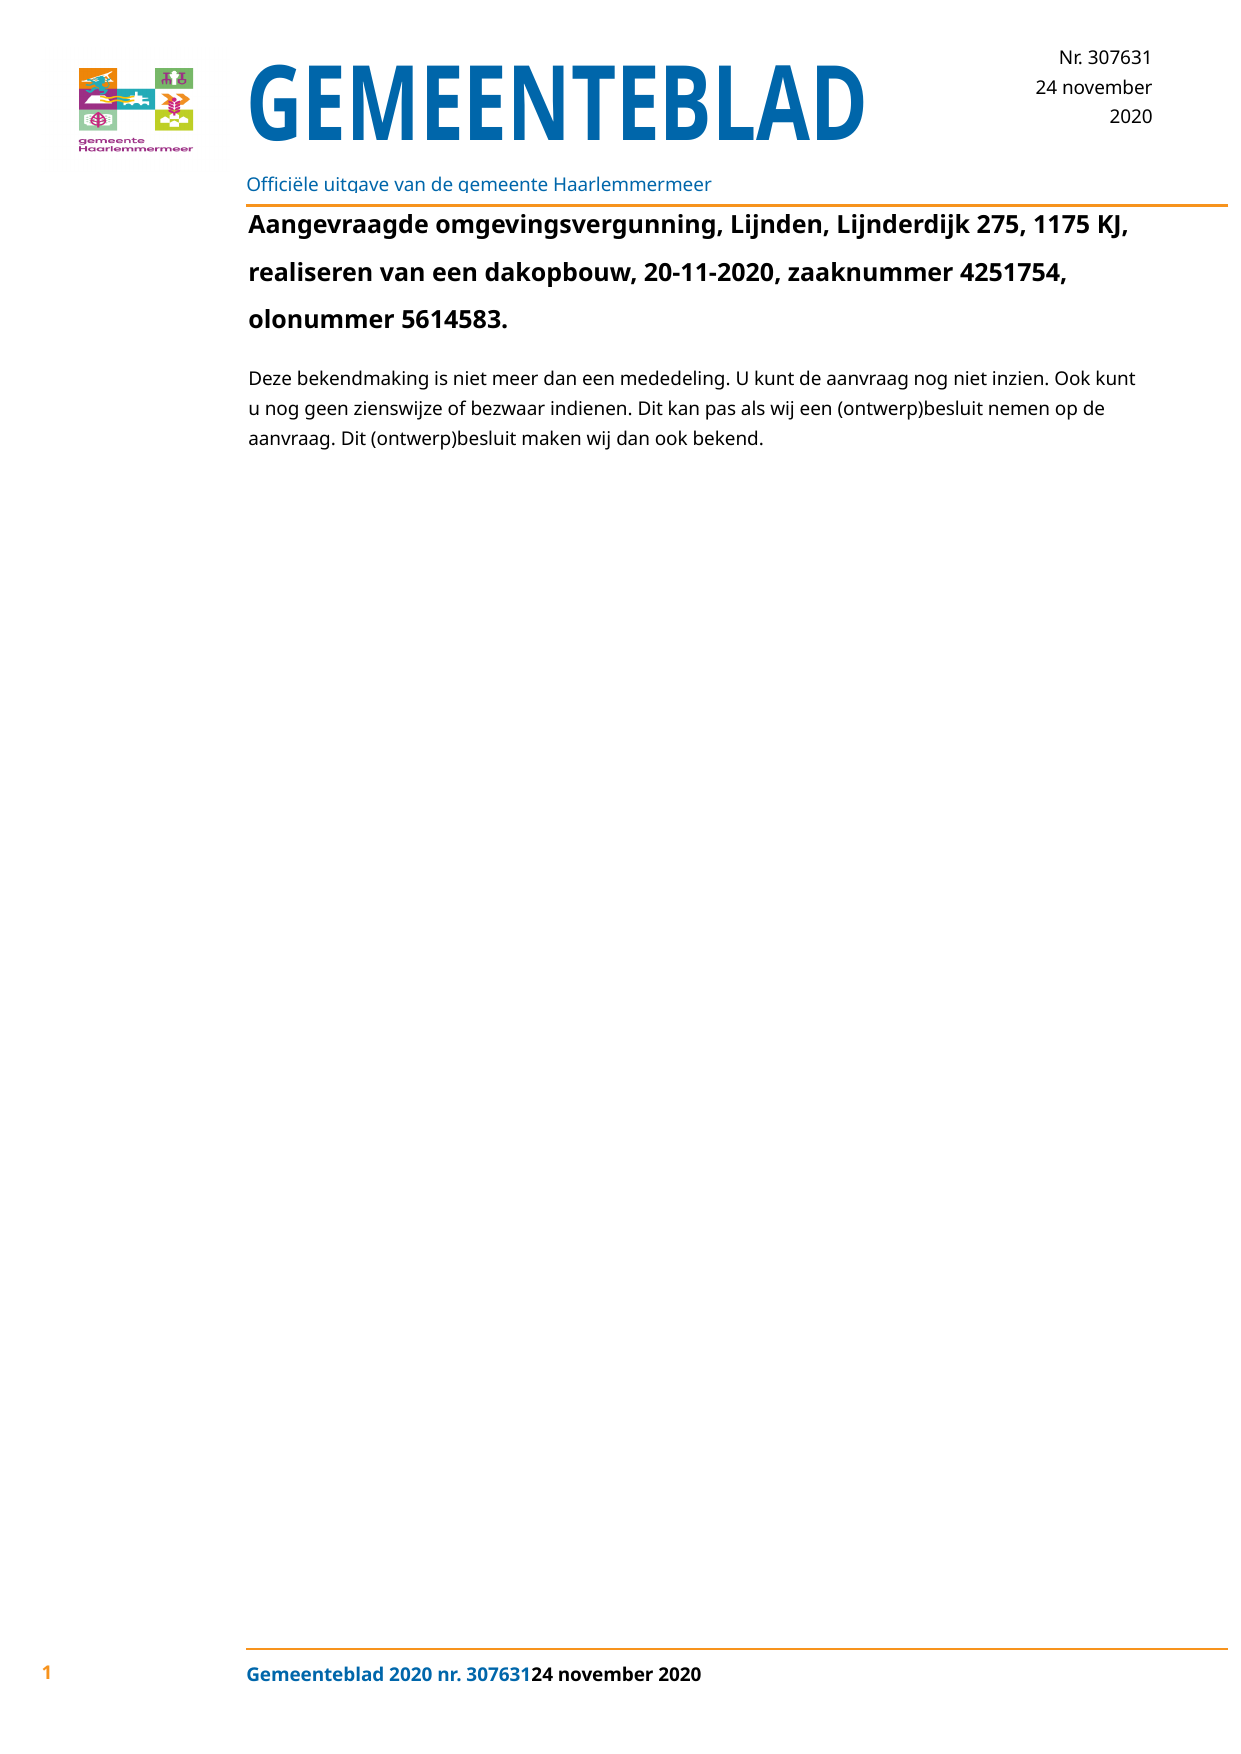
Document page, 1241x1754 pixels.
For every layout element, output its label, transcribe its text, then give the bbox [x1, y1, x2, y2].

text Aangevraagde omgevingsvergunning, Lijnden, Lijnderdijk 275, 1175 KJ, realiseren van een dakopbouw, 20-11-2020, zaaknummer 4251754, olonummer 5614583. [248, 207, 1152, 336]
picture [41, 47, 231, 172]
text Deze bekendmaking is niet meer dan een mededeling. U kunt de aanvraag nog niet inzien. Ook kunt u nog geen zienswijze of bezwaar indienen. Dit kan pas als wij een (ontwerp)besluit nemen op de aanvraag. Dit (ontwerp)besluit maken wij dan ook bekend. [248, 366, 1152, 450]
